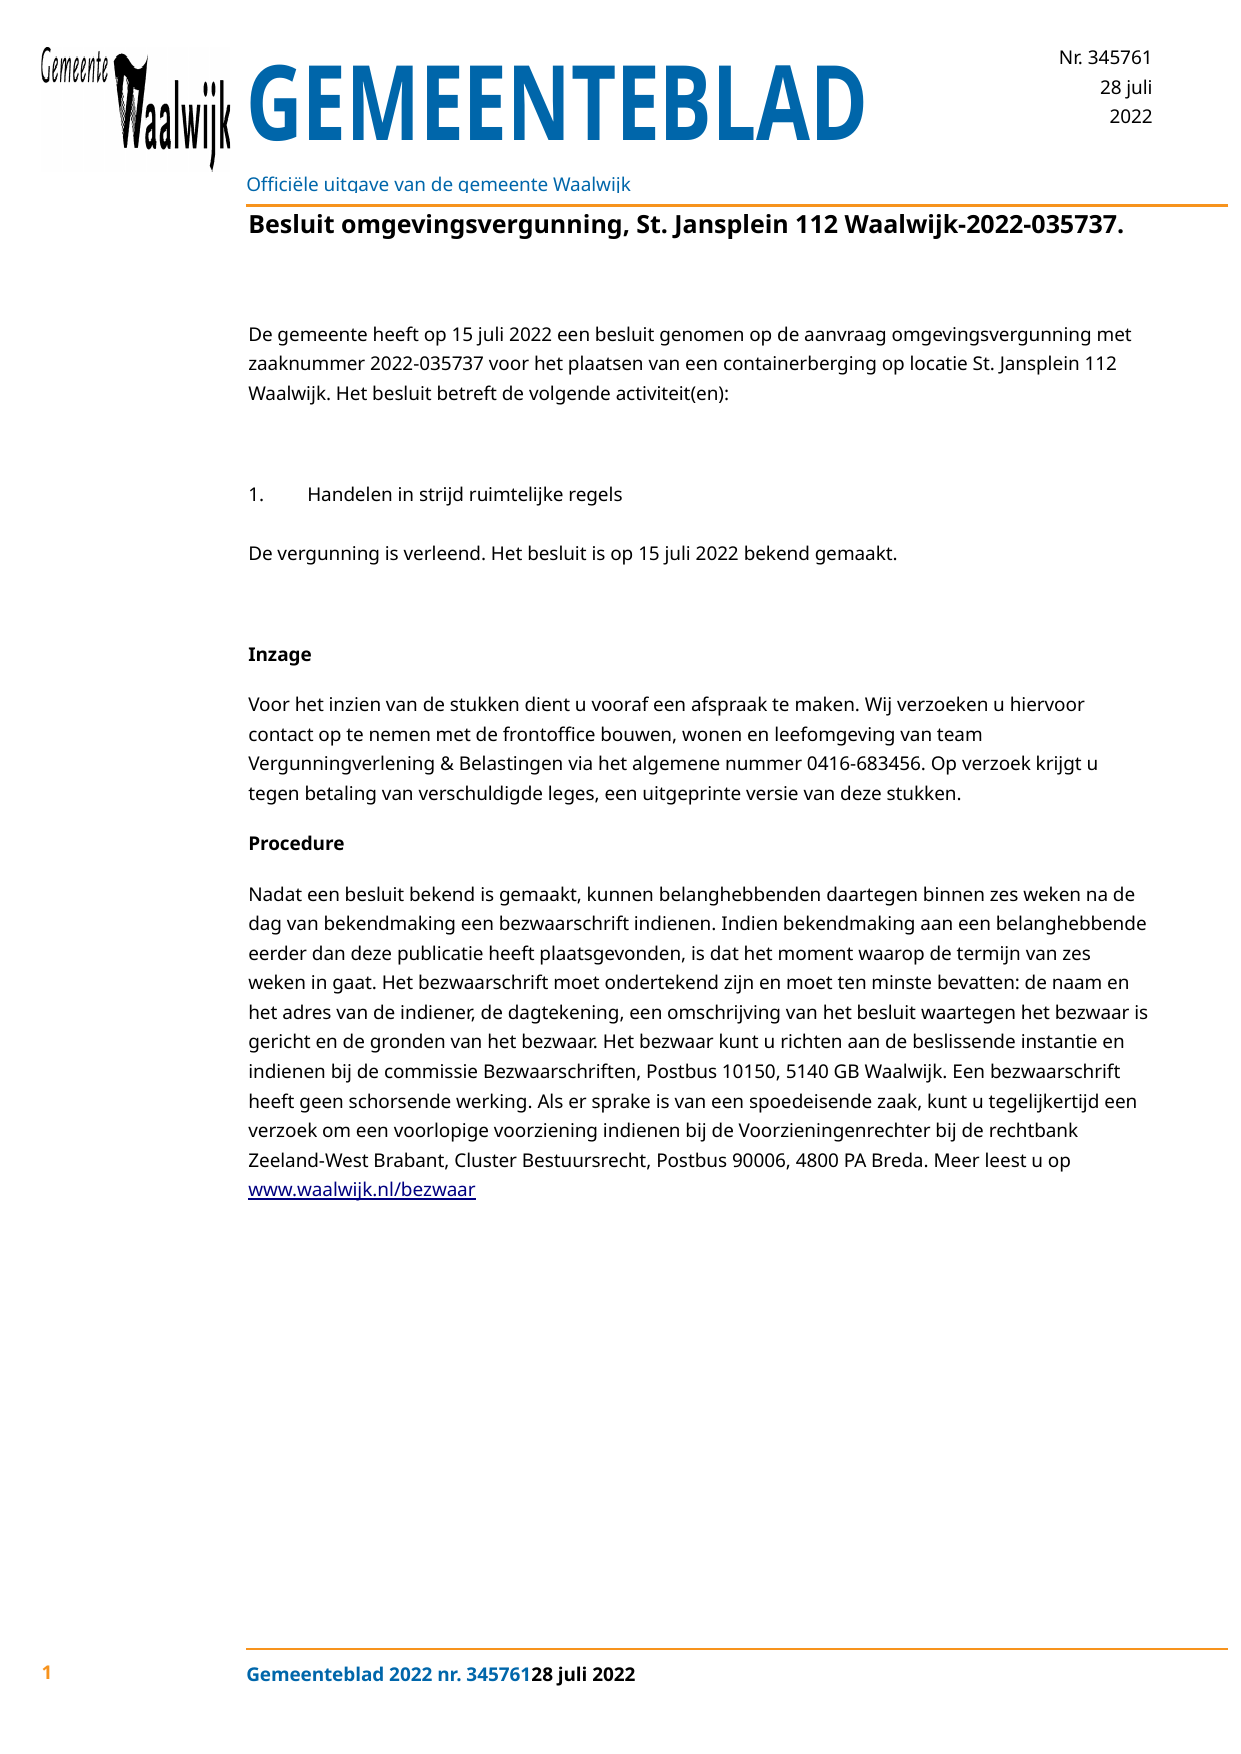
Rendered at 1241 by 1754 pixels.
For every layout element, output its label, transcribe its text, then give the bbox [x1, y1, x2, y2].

picture [41, 47, 231, 172]
text Voor het inzien van de stukken dient u vooraf een afspraak te maken. Wij verzoeken u hiervoor contact op te nemen met de frontoffice bouwen, wonen en leefomgeving van team Vergunningverlening & Belastingen via het algemene nummer 0416-683456. Op verzoek krijgt u tegen betaling van verschuldigde leges, een uitgeprinte versie van deze stukken. [248, 691, 1152, 806]
list Handelen in strijd ruimtelijke regels [248, 481, 1152, 506]
text Besluit omgevingsvergunning, St. Jansplein 112 Waalwijk-2022-035737. [248, 207, 1152, 241]
text Nadat een besluit bekend is gemaakt, kunnen belanghebbenden daartegen binnen zes weken na de dag van bekendmaking een bezwaarschrift indienen. Indien bekendmaking aan een belanghebbende eerder dan deze publicatie heeft plaatsgevonden, is dat het moment waarop de termijn van zes weken in gaat. Het bezwaarschrift moet ondertekend zijn en moet ten minste bevatten: de naam en het adres van de indiener, de dagtekening, een omschrijving van het besluit waartegen het bezwaar is gericht en de gronden van het bezwaar. Het bezwaar kunt u richten aan de beslissende instantie en indienen bij de commissie Bezwaarschriften, Postbus 10150, 5140 GB Waalwijk. Een bezwaarschrift heeft geen schorsende werking. Als er sprake is van een spoedeisende zaak, kunt u tegelijkertijd een verzoek om een voorlopige voorziening indienen bij de Voorzieningenrechter bij de rechtbank Zeeland-West Brabant, Cluster Bestuursrecht, Postbus 90006, 4800 PA Breda. Meer leest u op www.waalwijk.nl/bezwaar [248, 881, 1152, 1202]
text De gemeente heeft op 15 juli 2022 een besluit genomen op de aanvraag omgevingsvergunning met zaaknummer 2022-035737 voor het plaatsen van een containerberging op locatie St. Jansplein 112 Waalwijk. Het besluit betreft de volgende activiteit(en): [248, 321, 1152, 406]
text Procedure [248, 830, 1152, 856]
text De vergunning is verleend. Het besluit is op 15 juli 2022 bekend gemaakt. [248, 540, 1152, 566]
text Inzage [248, 641, 1152, 666]
